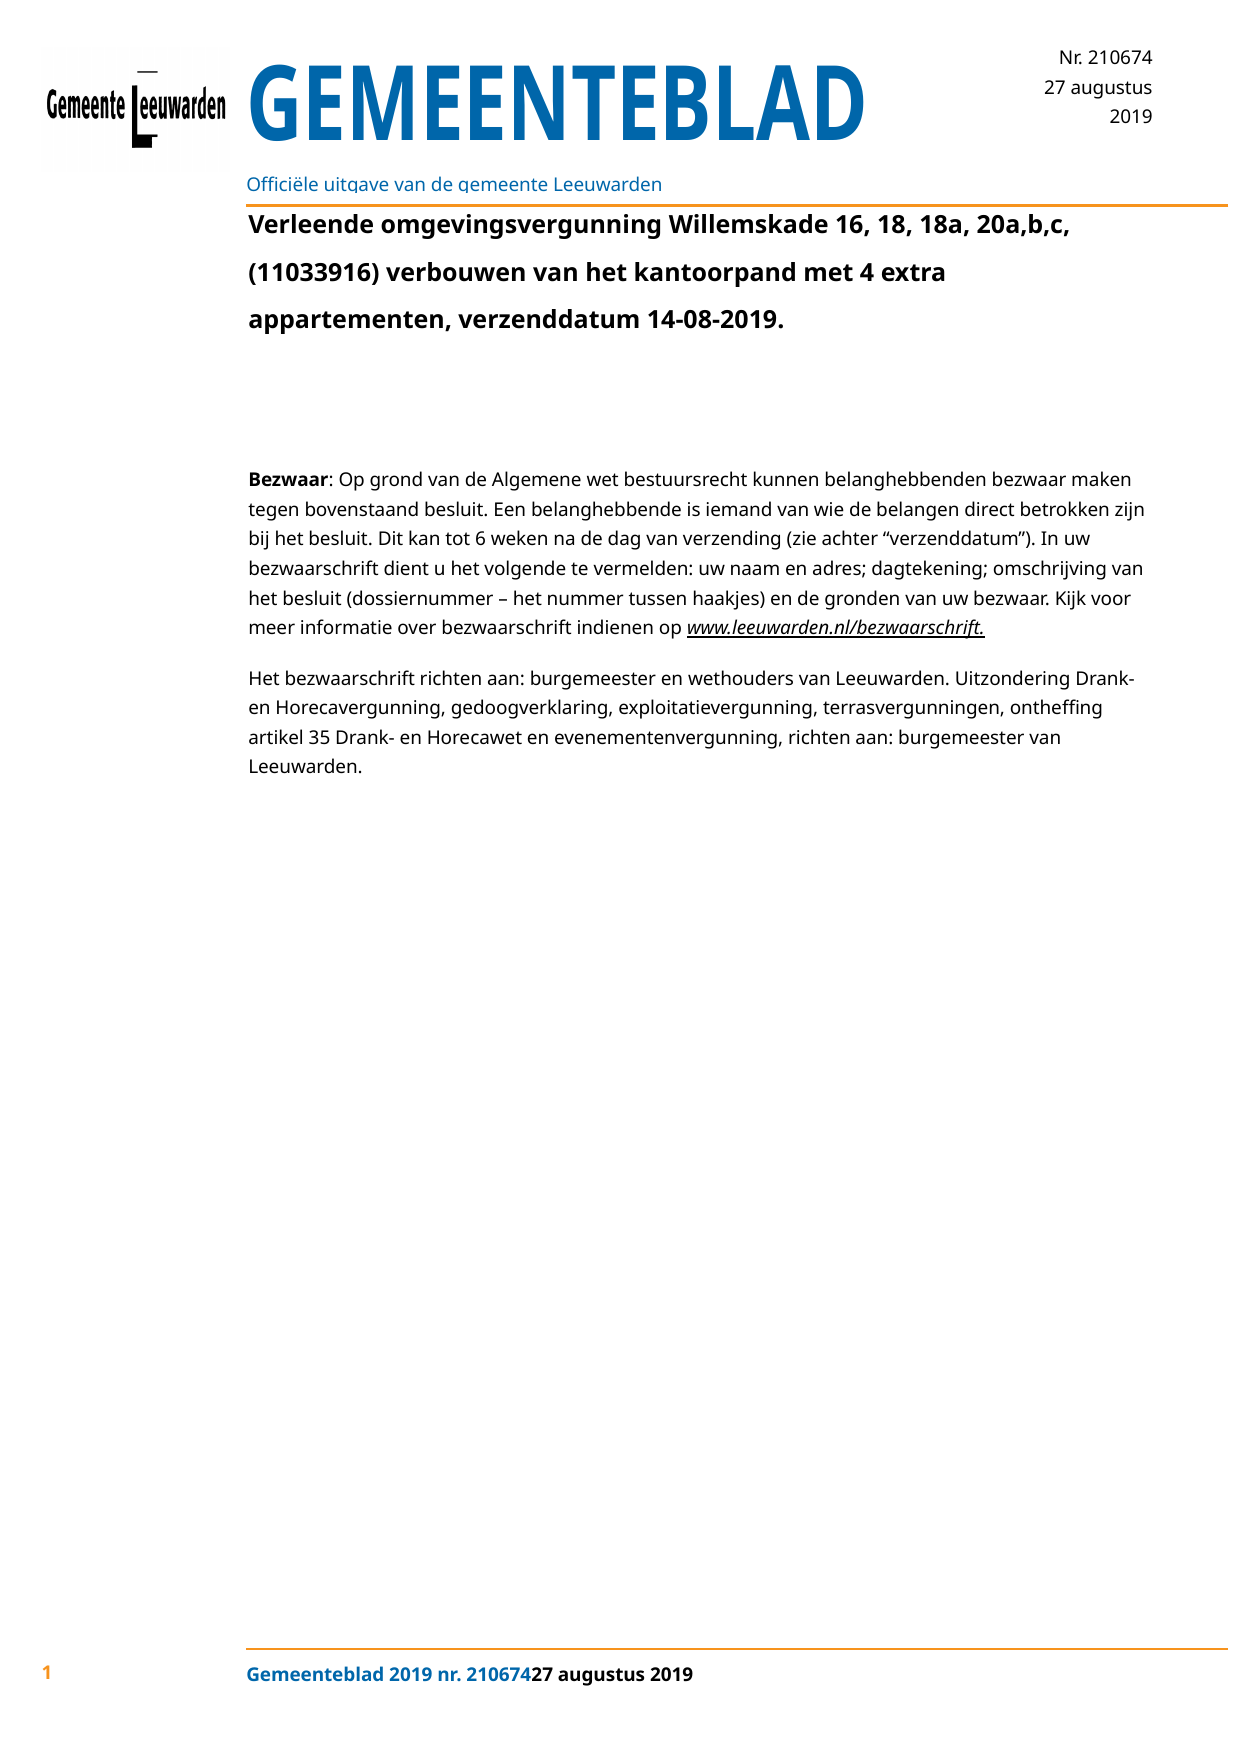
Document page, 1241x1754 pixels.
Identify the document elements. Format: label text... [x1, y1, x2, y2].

text Bezwaar: Op grond van de Algemene wet bestuursrecht kunnen belanghebbenden bezwaar maken tegen bovenstaand besluit. Een belanghebbende is iemand van wie de belangen direct betrokken zijn bij het besluit. Dit kan tot 6 weken na de dag van verzending (zie achter “verzenddatum”). In uw bezwaarschrift dient u het volgende te vermelden: uw naam en adres; dagtekening; omschrijving van het besluit (dossiernummer – het nummer tussen haakjes) en de gronden van uw bezwaar. Kijk voor meer informatie over bezwaarschrift indienen op www.leeuwarden.nl/bezwaarschrift. [248, 466, 1152, 640]
text Het bezwaarschrift richten aan: burgemeester en wethouders van Leeuwarden. Uitzondering Drank- en Horecavergunning, gedoogverklaring, exploitatievergunning, terrasvergunningen, ontheffing artikel 35 Drank- en Horecawet en evenementenvergunning, richten aan: burgemeester van Leeuwarden. [248, 665, 1152, 779]
text Verleende omgevingsvergunning Willemskade 16, 18, 18a, 20a,b,c, (11033916) verbouwen van het kantoorpand met 4 extra appartementen, verzenddatum 14-08-2019. [248, 207, 1152, 336]
picture [41, 47, 231, 172]
